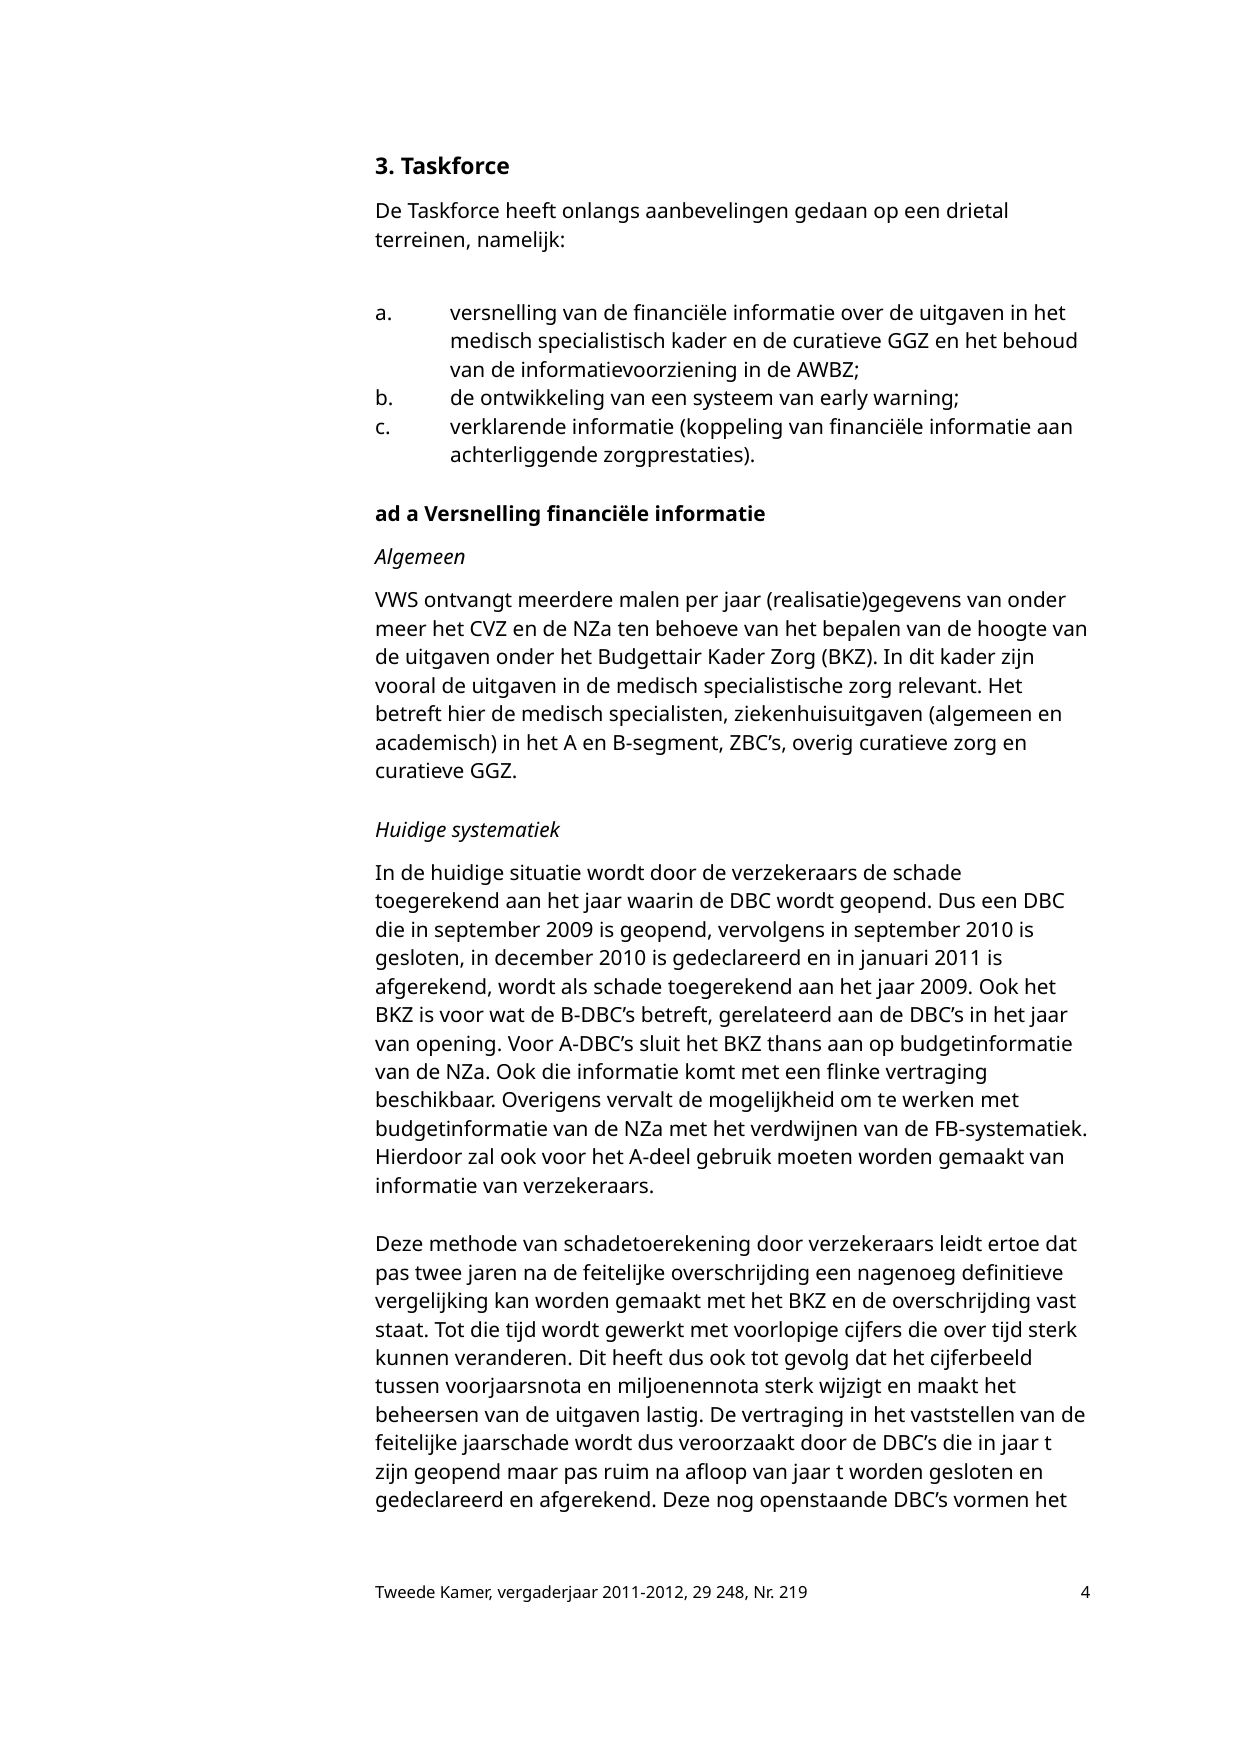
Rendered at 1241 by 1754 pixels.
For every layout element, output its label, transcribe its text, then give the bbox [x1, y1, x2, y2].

text Deze methode van schadetoerekening door verzekeraars leidt ertoe dat pas twee jaren na de feitelijke overschrijding een nagenoeg definitieve vergelijking kan worden gemaakt met het BKZ en de overschrijding vast staat. Tot die tijd wordt gewerkt met voorlopige cijfers die over tijd sterk kunnen veranderen. Dit heeft dus ook tot gevolg dat het cijferbeeld tussen voorjaarsnota en miljoenennota sterk wijzigt en maakt het beheersen van de uitgaven lastig. De vertraging in het vaststellen van de feitelijke jaarschade wordt dus veroorzaakt door de DBC’s die in jaar t zijn geopend maar pas ruim na afloop van jaar t worden gesloten en gedeclareerd en afgerekend. Deze nog openstaande DBC’s vormen het [375, 1229, 1090, 1514]
text VWS ontvangt meerdere malen per jaar (realisatie)gegevens van onder meer het CVZ en de NZa ten behoeve van het bepalen van de hoogte van de uitgaven onder het Budgettair Kader Zorg (BKZ). In dit kader zijn vooral de uitgaven in de medisch specialistische zorg relevant. Het betreft hier de medisch specialisten, ziekenhuisuitgaven (algemeen en academisch) in het A en B-segment, ZBC’s, overig curatieve zorg en curatieve GGZ. [375, 586, 1090, 785]
list verklarende informatie (koppeling van financiële informatie aan achterliggende zorgprestaties). [375, 412, 1090, 469]
subtitle 3. Taskforce [375, 150, 1090, 181]
list versnelling van de financiële informatie over de uitgaven in het medisch specialistisch kader en de curatieve GGZ en het behoud van de informatievoorziening in de AWBZ; [375, 298, 1090, 383]
list de ontwikkeling van een systeem van early warning; [375, 383, 1090, 412]
text De Taskforce heeft onlangs aanbevelingen gedaan op een drietal terreinen, namelijk: [375, 196, 1090, 253]
text Algemeen [375, 542, 1090, 571]
text In de huidige situatie wordt door de verzekeraars de schade toegerekend aan het jaar waarin de DBC wordt geopend. Dus een DBC die in september 2009 is geopend, vervolgens in september 2010 is gesloten, in december 2010 is gedeclareerd en in januari 2011 is afgerekend, wordt als schade toegerekend aan het jaar 2009. Ook het BKZ is voor wat de B-DBC’s betreft, gerelateerd aan de DBC’s in het jaar van opening. Voor A-DBC’s sluit het BKZ thans aan op budgetinformatie van de NZa. Ook die informatie komt met een flinke vertraging beschikbaar. Overigens vervalt de mogelijkheid om te werken met budgetinformatie van de NZa met het verdwijnen van de FB-systematiek. Hierdoor zal ook voor het A-deel gebruik moeten worden gemaakt van informatie van verzekeraars. [375, 858, 1090, 1199]
text ad a Versnelling financiële informatie [375, 499, 1090, 527]
text Huidige systematiek [375, 815, 1090, 843]
